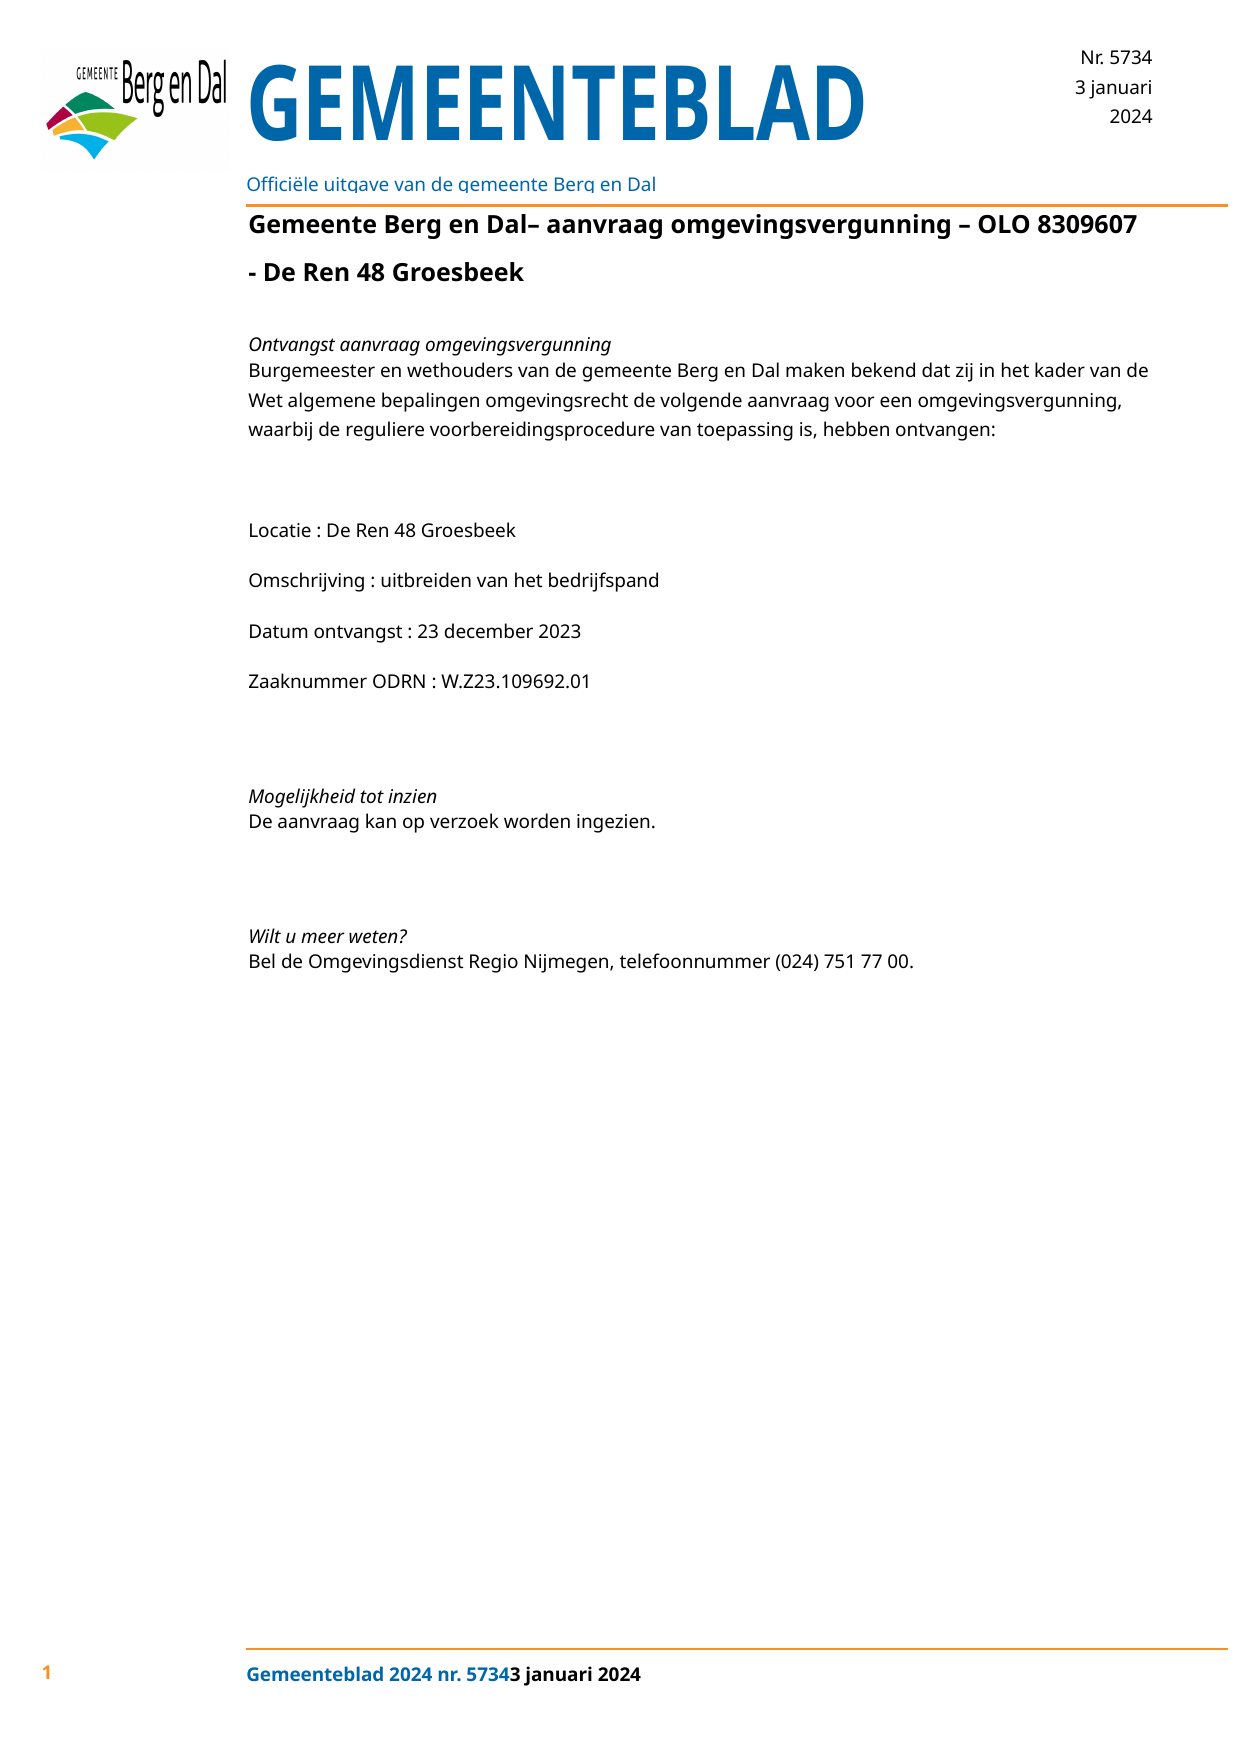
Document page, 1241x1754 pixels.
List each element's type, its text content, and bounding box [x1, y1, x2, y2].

text Gemeente Berg en Dal– aanvraag omgevingsvergunning – OLO 8309607 - De Ren 48 Groesbeek [248, 207, 1152, 288]
text Omschrijving : uitbreiden van het bedrijfspand [248, 568, 1152, 593]
text Ontvangst aanvraag omgevingsvergunning [248, 331, 1152, 357]
text Locatie : De Ren 48 Groesbeek [248, 517, 1152, 543]
text Zaaknummer ODRN : W.Z23.109692.01 [248, 668, 1152, 694]
text Wilt u meer weten? [248, 923, 1152, 949]
text Datum ontvangst : 23 december 2023 [248, 618, 1152, 644]
text De aanvraag kan op verzoek worden ingezien. [248, 808, 1152, 834]
picture [41, 47, 231, 172]
text Burgemeester en wethouders van de gemeente Berg en Dal maken bekend dat zij in het kader van de Wet algemene bepalingen omgevingsrecht de volgende aanvraag voor een omgevingsvergunning, waarbij de reguliere voorbereidingsprocedure van toepassing is, hebben ontvangen: [248, 357, 1152, 442]
text Bel de Omgevingsdienst Regio Nijmegen, telefoonnummer (024) 751 77 00. [248, 949, 1152, 974]
text Mogelijkheid tot inzien [248, 783, 1152, 808]
